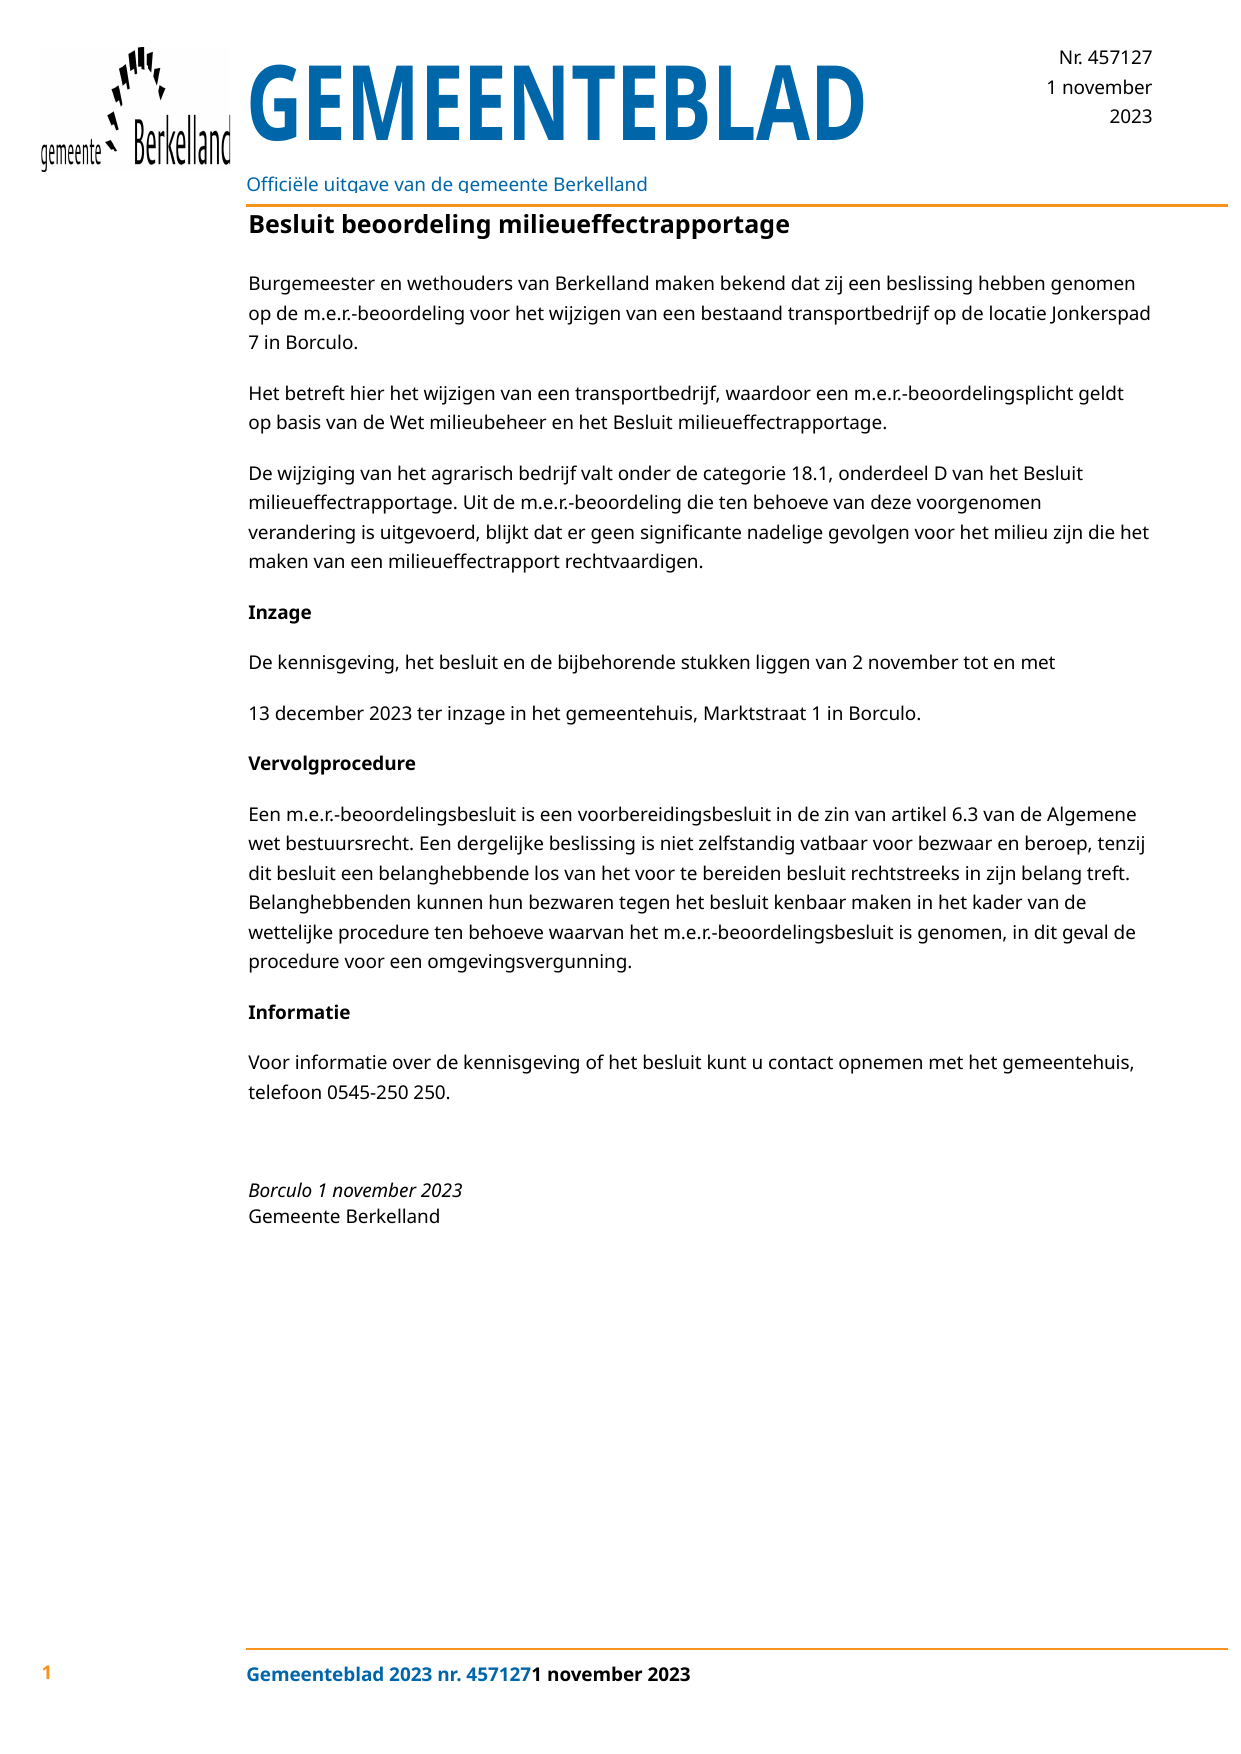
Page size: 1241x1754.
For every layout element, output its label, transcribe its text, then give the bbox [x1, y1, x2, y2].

text Gemeente Berkelland [248, 1203, 1152, 1229]
text Inzage [248, 599, 1152, 625]
picture [41, 47, 231, 172]
text Burgemeester en wethouders van Berkelland maken bekend dat zij een beslissing hebben genomen op de m.e.r.-beoordeling voor het wijzigen van een bestaand transportbedrijf op de locatie Jonkerspad 7 in Borculo. [248, 270, 1152, 355]
text De wijziging van het agrarisch bedrijf valt onder de categorie 18.1, onderdeel D van het Besluit milieueffectrapportage. Uit de m.e.r.-beoordeling die ten behoeve van deze voorgenomen verandering is uitgevoerd, blijkt dat er geen significante nadelige gevolgen voor het milieu zijn die het maken van een milieueffectrapport rechtvaardigen. [248, 460, 1152, 574]
text Een m.e.r.-beoordelingsbesluit is een voorbereidingsbesluit in de zin van artikel 6.3 van de Algemene wet bestuursrecht. Een dergelijke beslissing is niet zelfstandig vatbaar voor bezwaar en beroep, tenzij dit besluit een belanghebbende los van het voor te bereiden besluit rechtstreeks in zijn belang treft. Belanghebbenden kunnen hun bezwaren tegen het besluit kenbaar maken in het kader van de wettelijke procedure ten behoeve waarvan het m.e.r.-beoordelingsbesluit is genomen, in dit geval de procedure voor een omgevingsvergunning. [248, 801, 1152, 974]
text Informatie [248, 999, 1152, 1025]
text Vervolgprocedure [248, 750, 1152, 776]
text Besluit beoordeling milieueffectrapportage [248, 207, 1152, 241]
text 13 december 2023 ter inzage in het gemeentehuis, Marktstraat 1 in Borculo. [248, 700, 1152, 726]
text Het betreft hier het wijzigen van een transportbedrijf, waardoor een m.e.r.-beoordelingsplicht geldt op basis van de Wet milieubeheer en het Besluit milieueffectrapportage. [248, 380, 1152, 435]
text De kennisgeving, het besluit en de bijbehorende stukken liggen van 2 november tot en met [248, 649, 1152, 675]
text Voor informatie over de kennisgeving of het besluit kunt u contact opnemen met het gemeentehuis, telefoon 0545-250 250. [248, 1049, 1152, 1105]
text Borculo 1 november 2023 [248, 1177, 1152, 1203]
